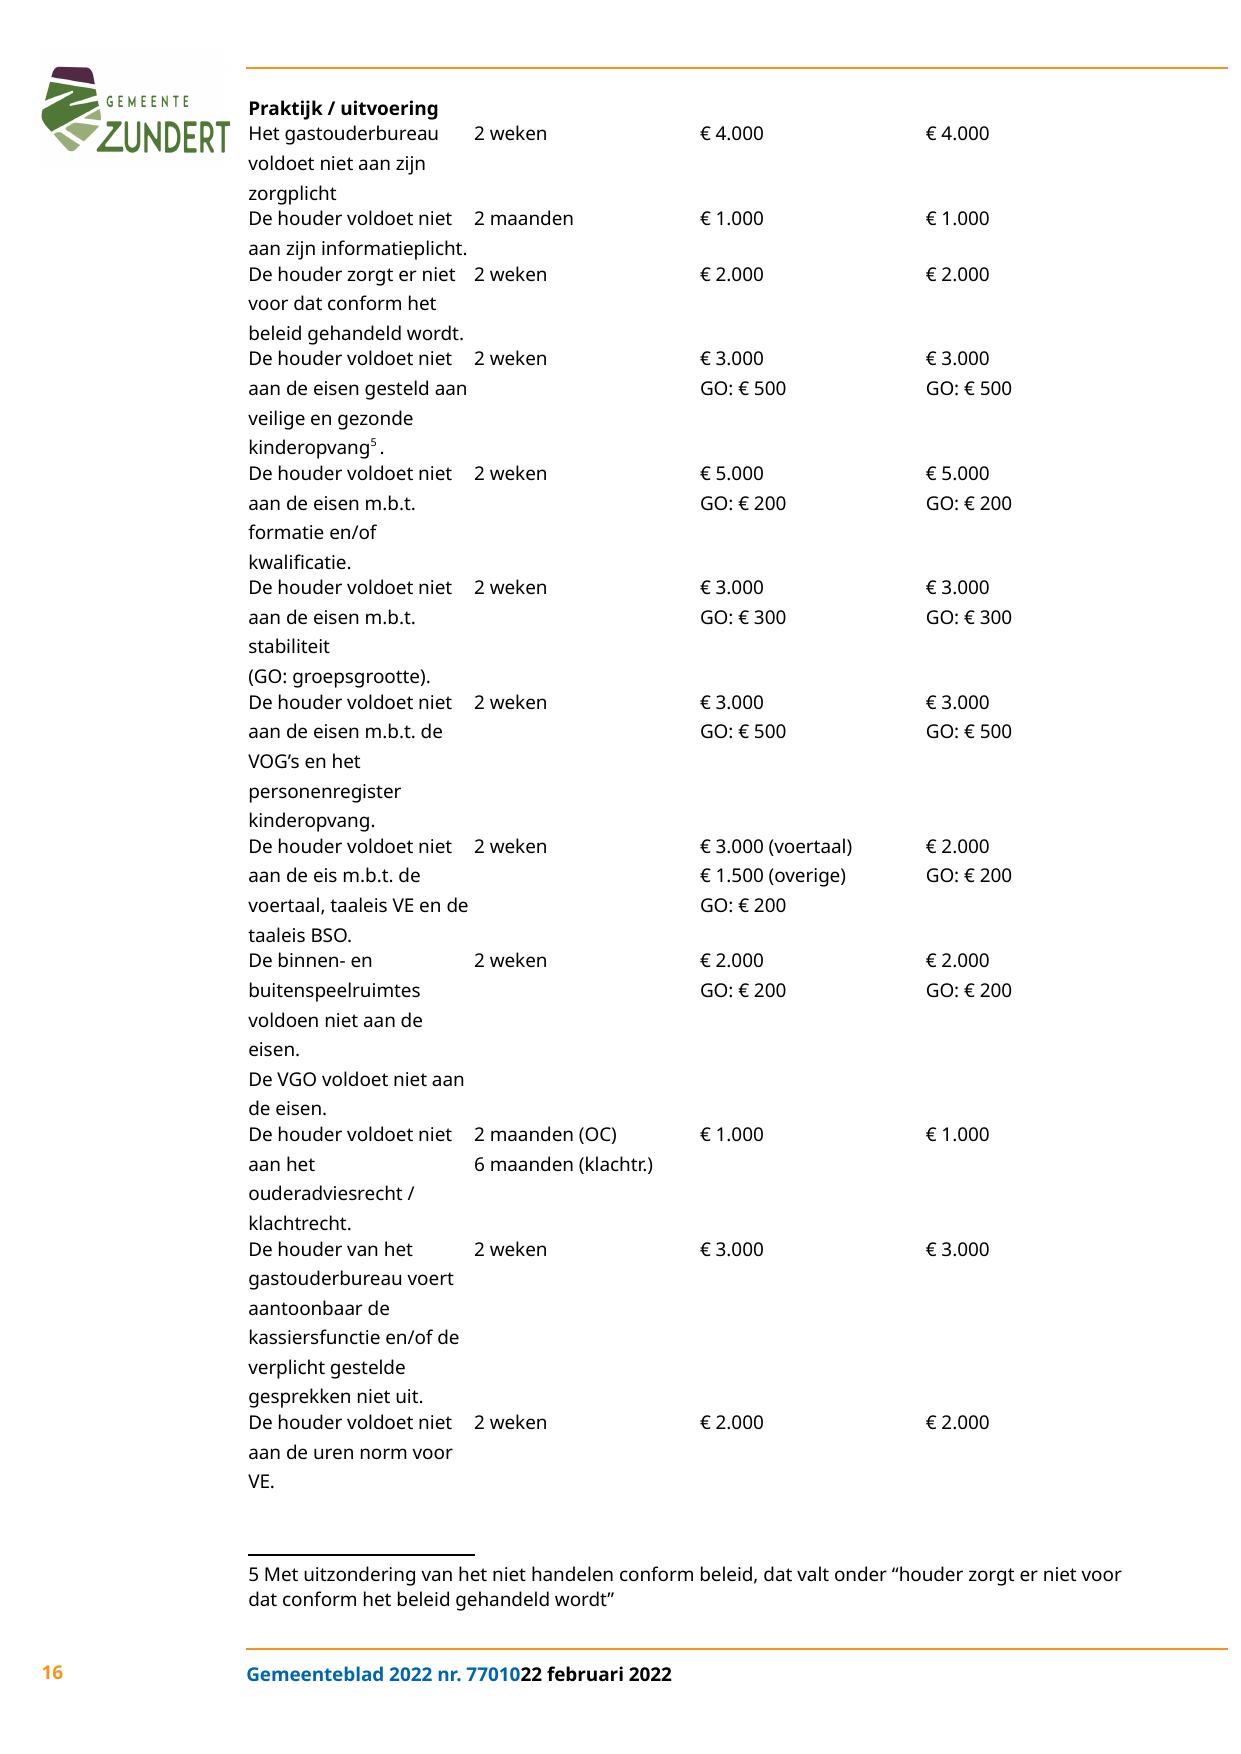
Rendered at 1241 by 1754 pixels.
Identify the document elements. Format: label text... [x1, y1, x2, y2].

table_cell De houder voldoet niet aan de uren norm voor VE. [248, 1409, 474, 1494]
table_cell De houder voldoet niet aan de eisen gesteld aan veilige en gezonde kinderopvang. [248, 346, 474, 460]
table_header [926, 95, 1152, 121]
table_cell € 4.000 [926, 121, 1152, 205]
table_cell 2 maanden (OC) 6 maanden (klachtr.) [474, 1121, 700, 1236]
table_cell € 5.000 GO: € 200 [700, 460, 926, 574]
table_cell € 2.000 [700, 1409, 926, 1494]
table_cell 2 weken [474, 261, 700, 346]
table_cell € 2.000 GO: € 200 [926, 948, 1152, 1121]
table_cell € 5.000 GO: € 200 [926, 460, 1152, 574]
table_cell 2 weken [474, 460, 700, 574]
table_cell 2 weken [474, 346, 700, 460]
table_cell € 3.000 GO: € 300 [700, 575, 926, 689]
table_cell € 1.000 [926, 205, 1152, 261]
table_cell De houder zorgt er niet voor dat conform het beleid gehandeld wordt. [248, 261, 474, 346]
table_cell € 3.000 GO: € 500 [926, 689, 1152, 833]
table_cell € 2.000 [700, 261, 926, 346]
table_cell De houder voldoet niet aan de eisen m.b.t. stabiliteit (GO: groepsgrootte). [248, 575, 474, 689]
table_cell € 1.000 [700, 1121, 926, 1236]
table_cell 2 weken [474, 948, 700, 1121]
table_cell € 3.000 GO: € 500 [700, 689, 926, 833]
table_header [700, 95, 926, 121]
table_cell De houder voldoet niet aan zijn informatieplicht. [248, 205, 474, 261]
table_cell € 2.000 [926, 1409, 1152, 1494]
table_cell De houder van het gastouderbureau voert aantoonbaar de kassiersfunctie en/of de verplicht gestelde gesprekken niet uit. [248, 1236, 474, 1409]
picture [41, 47, 231, 172]
table_cell 2 weken [474, 689, 700, 833]
table_cell € 3.000 GO: € 500 [700, 346, 926, 460]
table_cell 2 weken [474, 1409, 700, 1494]
table_cell € 1.000 [926, 1121, 1152, 1236]
table_cell De houder voldoet niet aan de eisen m.b.t. formatie en/of kwalificatie. [248, 460, 474, 574]
table_cell 2 weken [474, 833, 700, 948]
table_header [474, 95, 700, 121]
table_cell € 3.000 [926, 1236, 1152, 1409]
table_cell € 3.000 [700, 1236, 926, 1409]
table_cell Het gastouderbureau voldoet niet aan zijn zorgplicht [248, 121, 474, 205]
table_cell 2 weken [474, 575, 700, 689]
table_cell De houder voldoet niet aan de eisen m.b.t. de VOG’s en het personenregister kinderopvang. [248, 689, 474, 833]
table_cell De houder voldoet niet aan het ouderadviesrecht / klachtrecht. [248, 1121, 474, 1236]
table_cell De houder voldoet niet aan de eis m.b.t. de voertaal, taaleis VE en de taaleis BSO. [248, 833, 474, 948]
table_cell De binnen- en buitenspeelruimtes voldoen niet aan de eisen. De VGO voldoet niet aan de eisen. [248, 948, 474, 1121]
table_header Praktijk / uitvoering [248, 95, 474, 121]
table_cell 2 weken [474, 1236, 700, 1409]
table_cell € 3.000 GO: € 500 [926, 346, 1152, 460]
table_cell 2 maanden [474, 205, 700, 261]
table_cell € 2.000 [926, 261, 1152, 346]
table_cell € 4.000 [700, 121, 926, 205]
table_cell € 2.000 GO: € 200 [700, 948, 926, 1121]
table_cell € 2.000 GO: € 200 [926, 833, 1152, 948]
table_cell € 1.000 [700, 205, 926, 261]
table_cell 2 weken [474, 121, 700, 205]
table_cell € 3.000 (voertaal) € 1.500 (overige) GO: € 200 [700, 833, 926, 948]
table_cell € 3.000 GO: € 300 [926, 575, 1152, 689]
